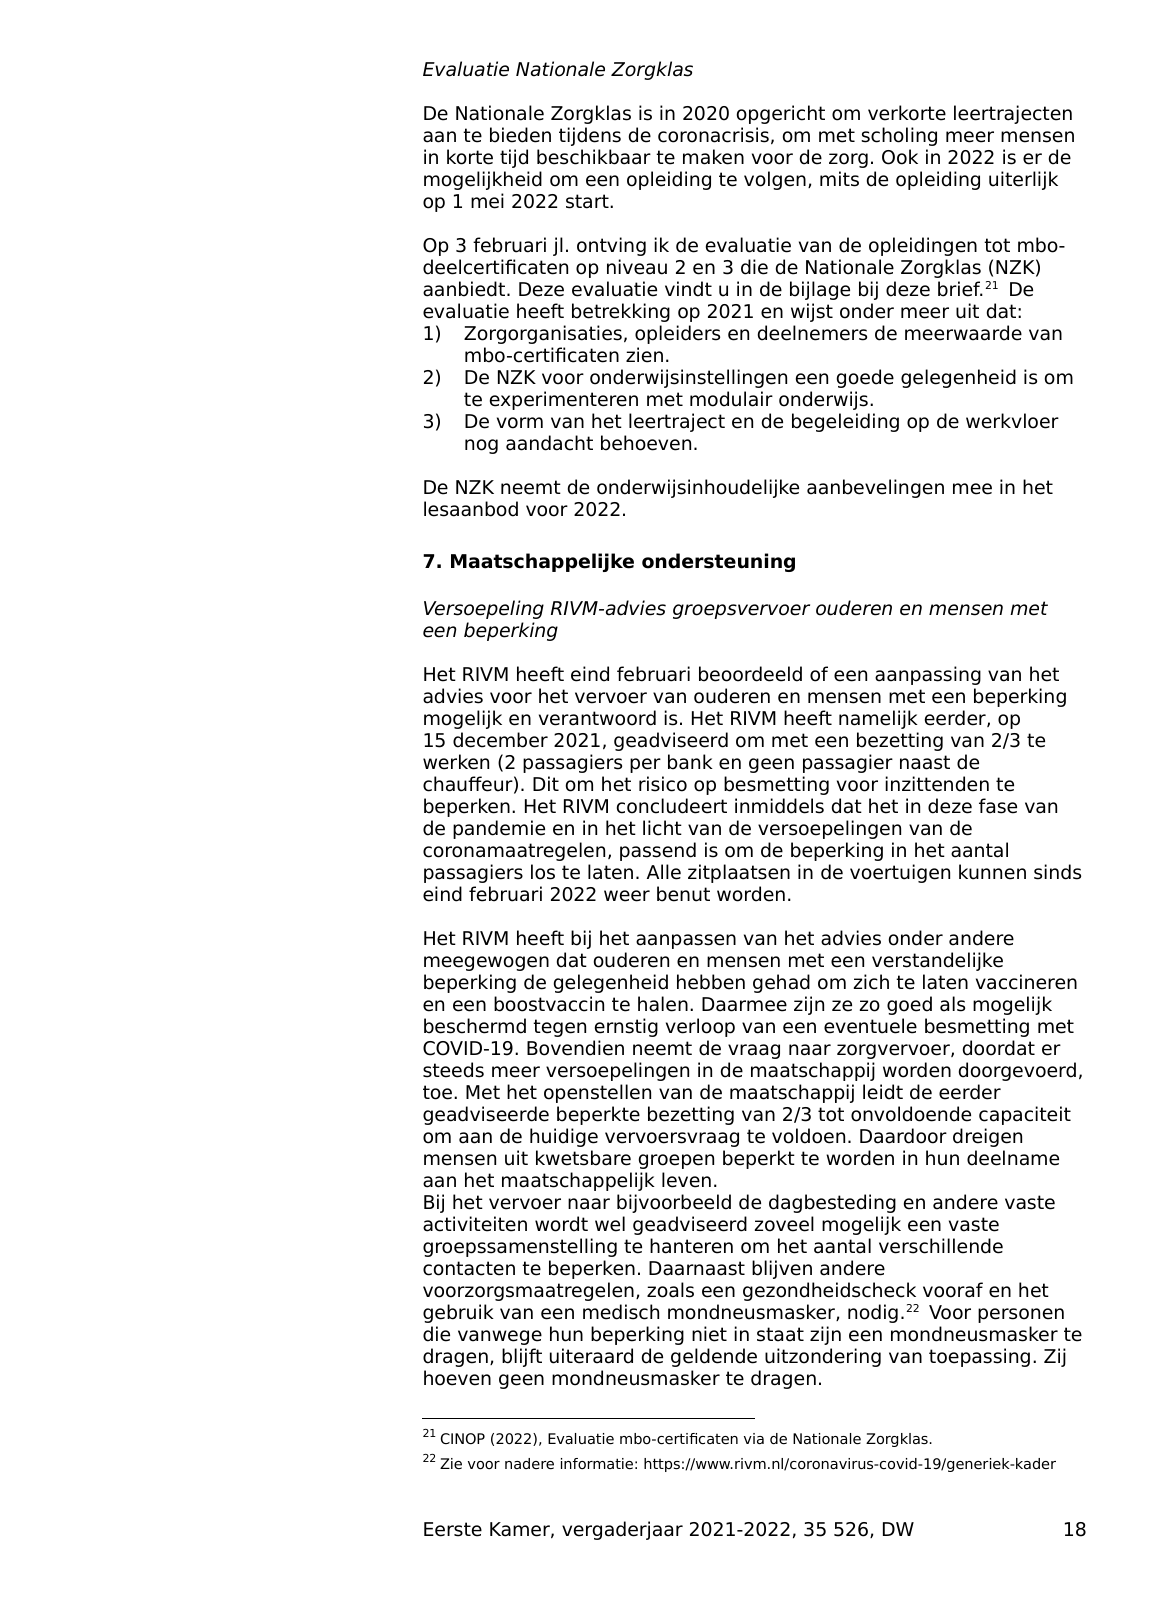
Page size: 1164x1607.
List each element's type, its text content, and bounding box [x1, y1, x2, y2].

text 3) De vorm van het leertraject en de begeleiding op de werkvloer nog aandacht behoeven. [422, 411, 1087, 455]
subtitle Evaluatie Nationale Zorgklas [422, 59, 1087, 81]
text De Nationale Zorgklas is in 2020 opgericht om verkorte leertrajecten aan te bieden tijdens de coronacrisis, om met scholing meer mensen in korte tijd beschikbaar te maken voor de zorg. Ook in 2022 is er de mogelijkheid om een opleiding te volgen, mits de opleiding uiterlijk op 1 mei 2022 start. [422, 103, 1087, 213]
subtitle 7. Maatschappelijke ondersteuning [422, 551, 1087, 573]
text De NZK neemt de onderwijsinhoudelijke aanbevelingen mee in het lesaanbod voor 2022. [422, 477, 1087, 521]
text Het RIVM heeft eind februari beoordeeld of een aanpassing van het advies voor het vervoer van ouderen en mensen met een beperking mogelijk en verantwoord is. Het RIVM heeft namelijk eerder, op 15 december 2021, geadviseerd om met een bezetting van 2/3 te werken (2 passagiers per bank en geen passagier naast de chauffeur). Dit om het risico op besmetting voor inzittenden te beperken. Het RIVM concludeert inmiddels dat het in deze fase van de pandemie en in het licht van de versoepelingen van de coronamaatregelen, passend is om de beperking in het aantal passagiers los te laten. Alle zitplaatsen in de voertuigen kunnen sinds eind februari 2022 weer benut worden. [422, 664, 1087, 906]
text Bij het vervoer naar bijvoorbeeld de dagbesteding en andere vaste activiteiten wordt wel geadviseerd zoveel mogelijk een vaste groepssamenstelling te hanteren om het aantal verschillende contacten te beperken. Daarnaast blijven andere voorzorgsmaatregelen, zoals een gezondheidscheck vooraf en het gebruik van een medisch mondneusmasker, nodig. Voor personen die vanwege hun beperking niet in staat zijn een mondneusmasker te dragen, blijft uiteraard de geldende uitzondering van toepassing. Zij hoeven geen mondneusmasker te dragen. [422, 1192, 1087, 1390]
text 2) De NZK voor onderwijsinstellingen een goede gelegenheid is om te experimenteren met modulair onderwijs. [422, 367, 1087, 411]
text 1) Zorgorganisaties, opleiders en deelnemers de meerwaarde van mbo-certificaten zien. [422, 323, 1087, 367]
text Op 3 februari jl. ontving ik de evaluatie van de opleidingen tot mbo-deelcertificaten op niveau 2 en 3 die de Nationale Zorgklas (NZK) aanbiedt. Deze evaluatie vindt u in de bijlage bij deze brief. De evaluatie heeft betrekking op 2021 en wijst onder meer uit dat: [422, 235, 1087, 323]
text Het RIVM heeft bij het aanpassen van het advies onder andere meegewogen dat ouderen en mensen met een verstandelijke beperking de gelegenheid hebben gehad om zich te laten vaccineren en een boostvaccin te halen. Daarmee zijn ze zo goed als mogelijk beschermd tegen ernstig verloop van een eventuele besmetting met COVID-19. Bovendien neemt de vraag naar zorgvervoer, doordat er steeds meer versoepelingen in de maatschappij worden doorgevoerd, toe. Met het openstellen van de maatschappij leidt de eerder geadviseerde beperkte bezetting van 2/3 tot onvoldoende capaciteit om aan de huidige vervoersvraag te voldoen. Daardoor dreigen mensen uit kwetsbare groepen beperkt te worden in hun deelname aan het maatschappelijk leven. [422, 928, 1087, 1192]
subtitle Versoepeling RIVM-advies groepsvervoer ouderen en mensen met een beperking [422, 598, 1087, 642]
text CINOP (2022), Evaluatie mbo-certificaten via de Nationale Zorgklas. [422, 1427, 1087, 1449]
text Zie voor nadere informatie: https://www.rivm.nl/coronavirus-covid-19/generiek-kader [422, 1452, 1087, 1474]
